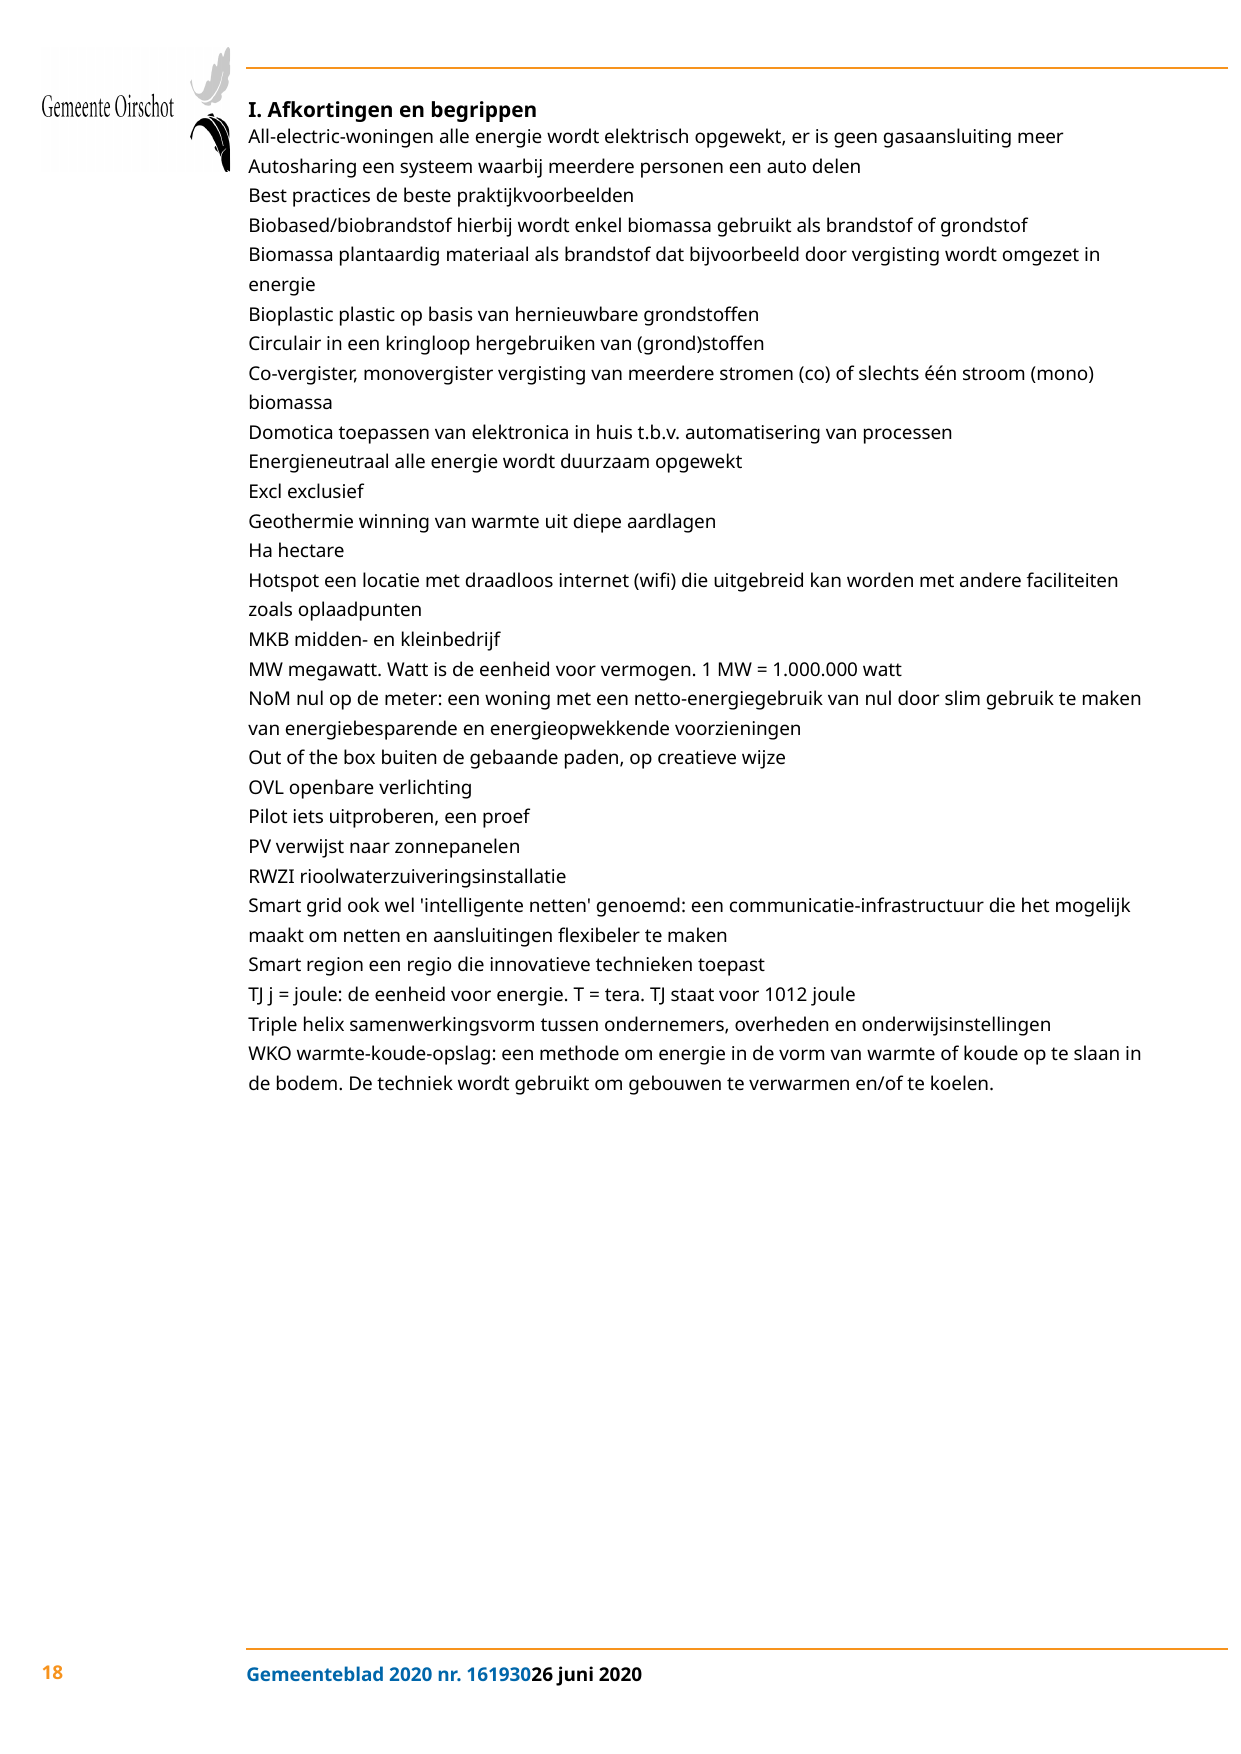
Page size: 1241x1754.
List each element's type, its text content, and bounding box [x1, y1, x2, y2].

text PV verwijst naar zonnepanelen [248, 833, 1152, 859]
text I. Afkortingen en begrippen [248, 95, 1152, 123]
text Biobased/biobrandstof hierbij wordt enkel biomassa gebruikt als brandstof of grondstof [248, 212, 1152, 238]
text Domotica toepassen van elektronica in huis t.b.v. automatisering van processen [248, 419, 1152, 445]
text Smart region een regio die innovatieve technieken toepast [248, 952, 1152, 977]
text Geothermie winning van warmte uit diepe aardlagen [248, 508, 1152, 534]
text Triple helix samenwerkingsvorm tussen ondernemers, overheden en onderwijsinstellingen [248, 1011, 1152, 1037]
text Autosharing een systeem waarbij meerdere personen een auto delen [248, 153, 1152, 179]
text MW megawatt. Watt is de eenheid voor vermogen. 1 MW = 1.000.000 watt [248, 656, 1152, 682]
text TJ j = joule: de eenheid voor energie. T = tera. TJ staat voor 1012 joule [248, 981, 1152, 1007]
text Co-vergister, monovergister vergisting van meerdere stromen (co) of slechts één stroom (mono) biomassa [248, 360, 1152, 415]
text Excl exclusief [248, 478, 1152, 504]
text RWZI rioolwaterzuiveringsinstallatie [248, 863, 1152, 889]
text Bioplastic plastic op basis van hernieuwbare grondstoffen [248, 301, 1152, 327]
text Best practices de beste praktijkvoorbeelden [248, 182, 1152, 208]
text Energieneutraal alle energie wordt duurzaam opgewekt [248, 449, 1152, 474]
text Biomassa plantaardig materiaal als brandstof dat bijvoorbeeld door vergisting wordt omgezet in energie [248, 242, 1152, 297]
text OVL openbare verlichting [248, 774, 1152, 800]
text NoM nul op de meter: een woning met een netto-energiegebruik van nul door slim gebruik te maken van energiebesparende en energieopwekkende voorzieningen [248, 685, 1152, 741]
text Hotspot een locatie met draadloos internet (wifi) die uitgebreid kan worden met andere faciliteiten zoals oplaadpunten [248, 567, 1152, 622]
text WKO warmte-koude-opslag: een methode om energie in de vorm van warmte of koude op te slaan in de bodem. De techniek wordt gebruikt om gebouwen te verwarmen en/of te koelen. [248, 1040, 1152, 1096]
picture [41, 47, 231, 172]
text MKB midden- en kleinbedrijf [248, 626, 1152, 652]
text All-electric-woningen alle energie wordt elektrisch opgewekt, er is geen gasaansluiting meer [248, 123, 1152, 149]
text Pilot iets uitproberen, een proef [248, 804, 1152, 829]
text Ha hectare [248, 537, 1152, 563]
text Smart grid ook wel 'intelligente netten' genoemd: een communicatie-infrastructuur die het mogelijk maakt om netten en aansluitingen flexibeler te maken [248, 892, 1152, 948]
text Circulair in een kringloop hergebruiken van (grond)stoffen [248, 330, 1152, 356]
text Out of the box buiten de gebaande paden, op creatieve wijze [248, 744, 1152, 770]
